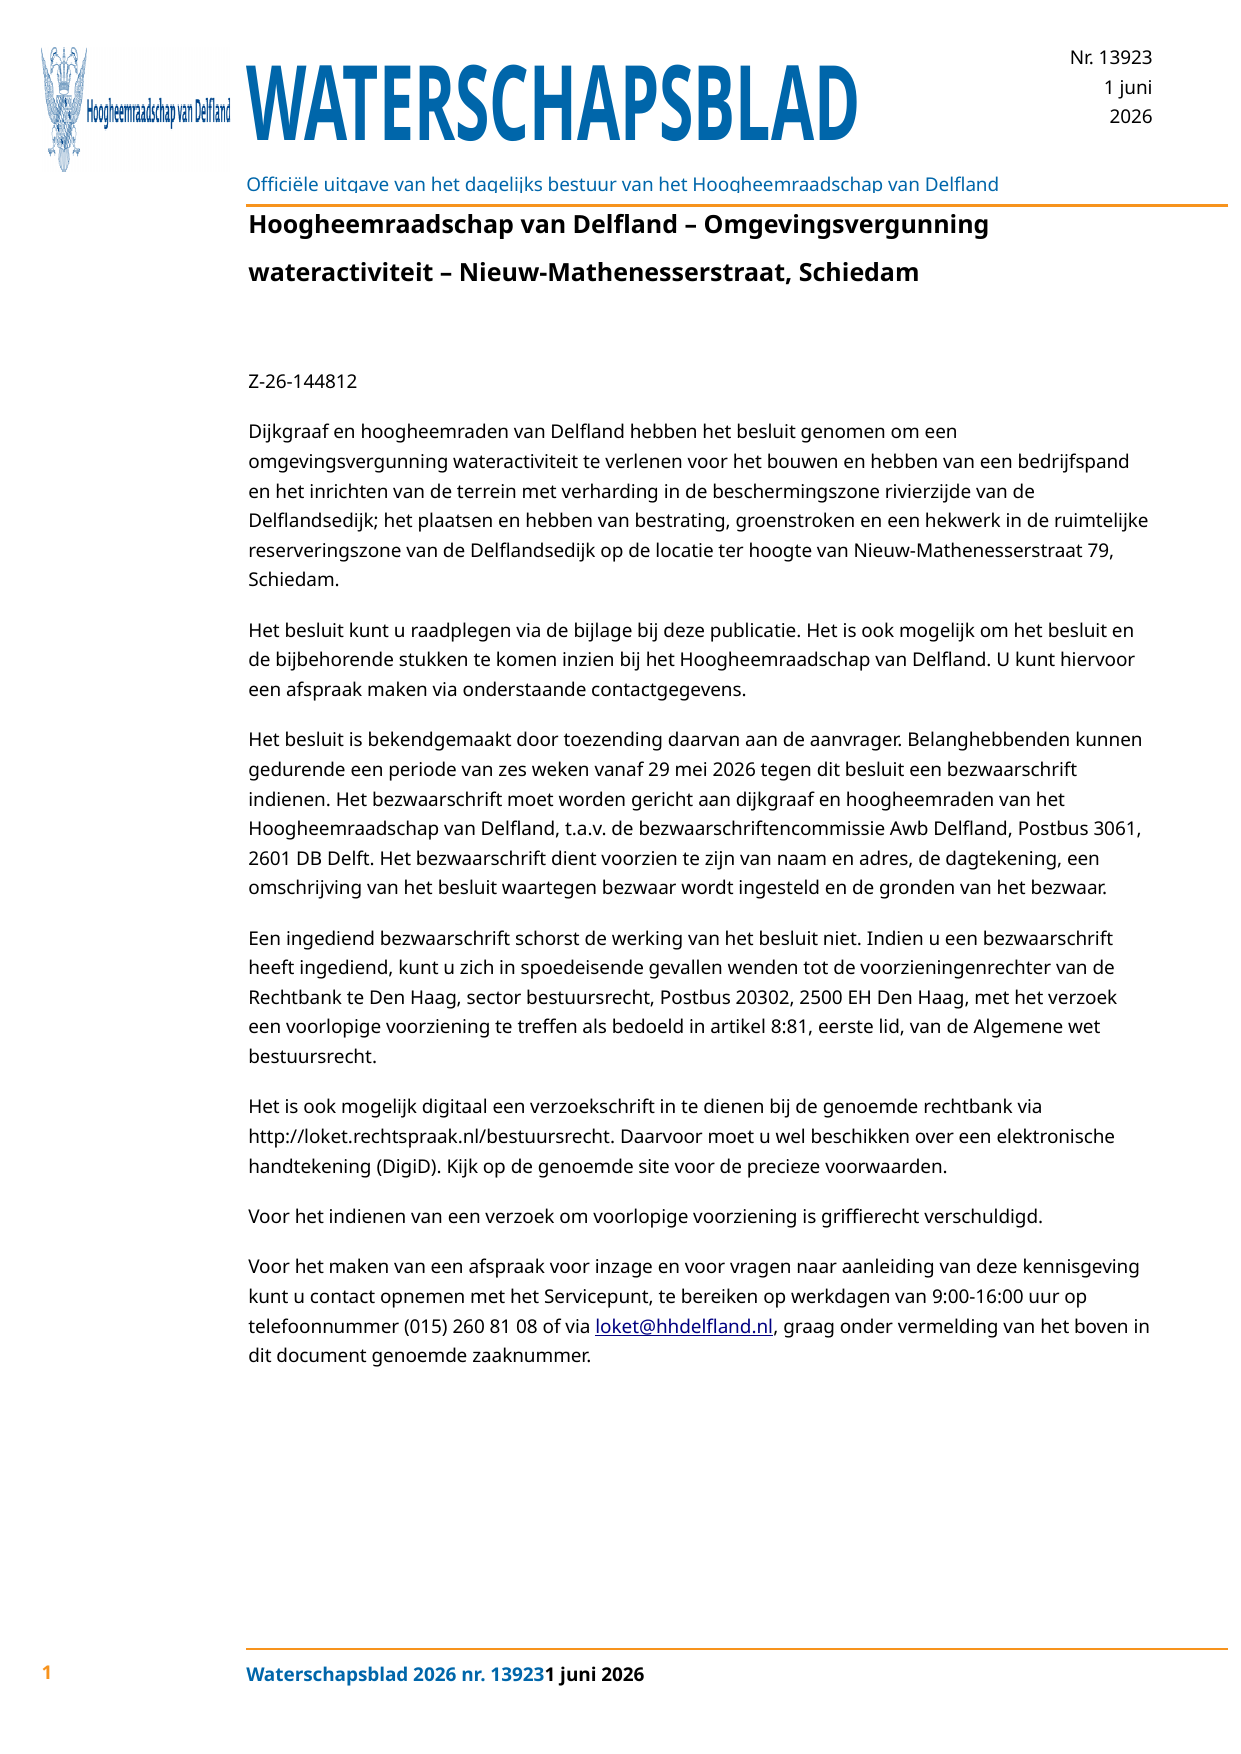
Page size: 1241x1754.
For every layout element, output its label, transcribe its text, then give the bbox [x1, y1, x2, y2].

text Voor het indienen van een verzoek om voorlopige voorziening is griffierecht verschuldigd. [248, 1203, 1152, 1229]
text Het besluit is bekendgemaakt door toezending daarvan aan de aanvrager. Belanghebbenden kunnen gedurende een periode van zes weken vanaf 29 mei 2026 tegen dit besluit een bezwaarschrift indienen. Het bezwaarschrift moet worden gericht aan dijkgraaf en hoogheemraden van het Hoogheemraadschap van Delfland, t.a.v. de bezwaarschriftencommissie Awb Delfland, Postbus 3061, 2601 DB Delft. Het bezwaarschrift dient voorzien te zijn van naam en adres, de dagtekening, een omschrijving van het besluit waartegen bezwaar wordt ingesteld en de gronden van het bezwaar. [248, 727, 1152, 900]
text Het is ook mogelijk digitaal een verzoekschrift in te dienen bij de genoemde rechtbank via http://loket.rechtspraak.nl/bestuursrecht. Daarvoor moet u wel beschikken over een elektronische handtekening (DigiD). Kijk op de genoemde site voor de precieze voorwaarden. [248, 1094, 1152, 1179]
picture [41, 47, 231, 172]
text Hoogheemraadschap van Delfland – Omgevingsvergunning wateractiviteit – Nieuw-Mathenesserstraat, Schiedam [248, 207, 1152, 288]
text Voor het maken van een afspraak voor inzage en voor vragen naar aanleiding van deze kennisgeving kunt u contact opnemen met het Servicepunt, te bereiken op werkdagen van 9:00-16:00 uur op telefoonnummer (015) 260 81 08 of via loket@hhdelfland.nl, graag onder vermelding van het boven in dit document genoemde zaaknummer. [248, 1254, 1152, 1368]
text Het besluit kunt u raadplegen via de bijlage bij deze publicatie. Het is ook mogelijk om het besluit en de bijbehorende stukken te komen inzien bij het Hoogheemraadschap van Delfland. U kunt hiervoor een afspraak maken via onderstaande contactgegevens. [248, 617, 1152, 702]
text Z-26-144812 [248, 368, 1152, 394]
text Dijkgraaf en hoogheemraden van Delfland hebben het besluit genomen om een omgevingsvergunning wateractiviteit te verlenen voor het bouwen en hebben van een bedrijfspand en het inrichten van de terrein met verharding in de beschermingszone rivierzijde van de Delflandsedijk; het plaatsen en hebben van bestrating, groenstroken en een hekwerk in de ruimtelijke reserveringszone van de Delflandsedijk op de locatie ter hoogte van Nieuw-Mathenesserstraat 79, Schiedam. [248, 419, 1152, 592]
text Een ingediend bezwaarschrift schorst de werking van het besluit niet. Indien u een bezwaarschrift heeft ingediend, kunt u zich in spoedeisende gevallen wenden tot de voorzieningenrechter van de Rechtbank te Den Haag, sector bestuursrecht, Postbus 20302, 2500 EH Den Haag, met het verzoek een voorlopige voorziening te treffen als bedoeld in artikel 8:81, eerste lid, van de Algemene wet bestuursrecht. [248, 925, 1152, 1069]
